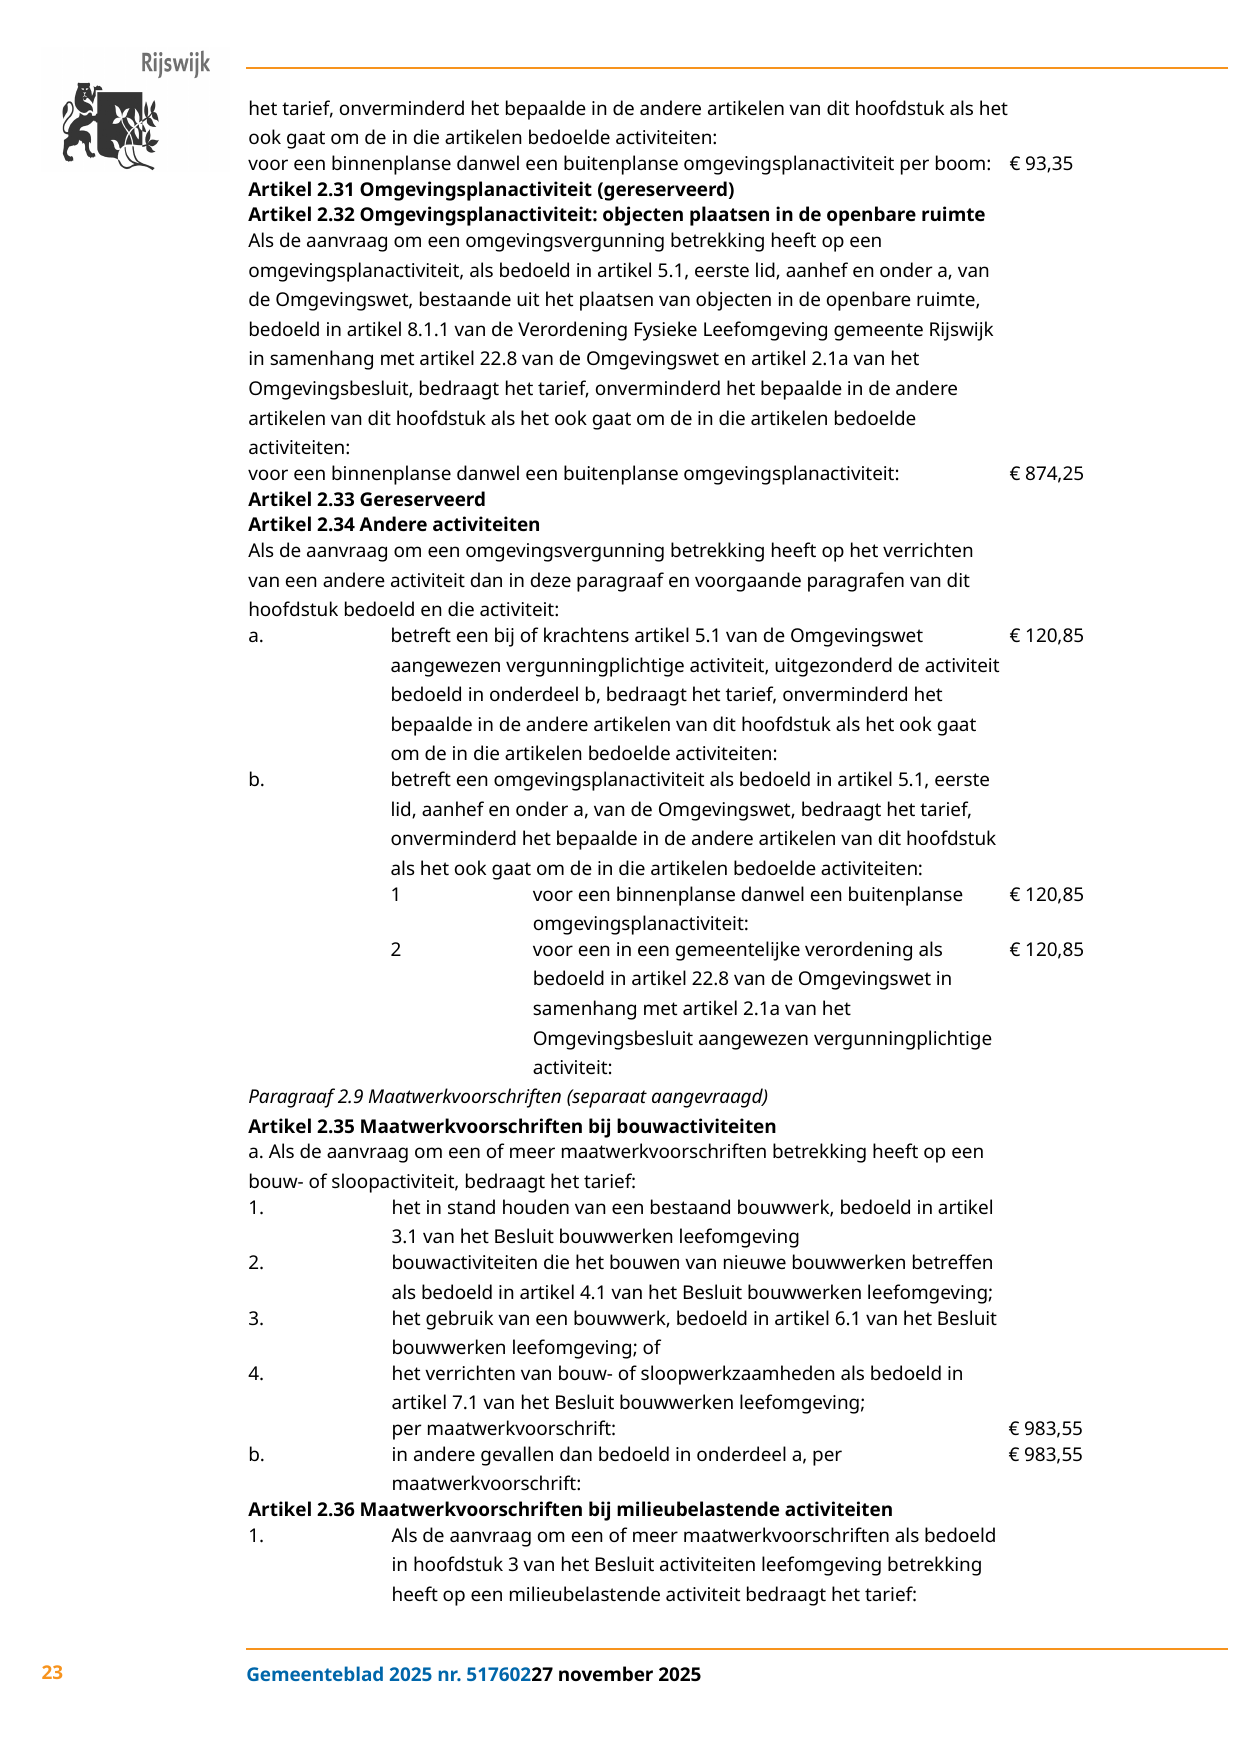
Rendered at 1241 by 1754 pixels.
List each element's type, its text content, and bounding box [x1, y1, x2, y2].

table_cell € 983,55 [1008, 1415, 1152, 1441]
table_cell [1009, 537, 1152, 622]
table_cell betreft een bij of krachtens artikel 5.1 van de Omgevingswet aangewezen vergunningplichtige activiteit, uitgezonderd de activiteit bedoeld in onderdeel b, bedraagt het tarief, onverminderd het bepaalde in de andere artikelen van dit hoofdstuk als het ook gaat om de in die artikelen bedoelde activiteiten: [390, 622, 1009, 766]
table_cell [1008, 1360, 1152, 1415]
table_cell [1009, 766, 1152, 881]
table_cell [1008, 1194, 1152, 1249]
table_cell per maatwerkvoorschrift: [391, 1415, 1008, 1441]
table_header [1008, 1113, 1152, 1139]
table_cell voor een in een gemeentelijke verordening als bedoeld in artikel 22.8 van de Omgevingswet in samenhang met artikel 2.1a van het Omgevingsbesluit aangewezen vergunningplichtige activiteit: [533, 936, 1009, 1080]
table_cell 1 [390, 881, 533, 936]
table_cell [1008, 1305, 1152, 1360]
table_cell Als de aanvraag om een omgevingsvergunning betrekking heeft op het verrichten van een andere activiteit dan in deze paragraaf en voorgaande paragrafen van dit hoofdstuk bedoeld en die activiteit: [248, 537, 1009, 622]
table_cell het gebruik van een bouwwerk, bedoeld in artikel 6.1 van het Besluit bouwwerken leefomgeving; of [391, 1305, 1008, 1360]
table_cell in andere gevallen dan bedoeld in onderdeel a, per maatwerkvoorschrift: [391, 1441, 1008, 1496]
table_cell 1. [248, 1522, 391, 1607]
table_cell [248, 1415, 391, 1441]
table_cell [1008, 1522, 1152, 1607]
table_cell Artikel 2.36 Maatwerkvoorschriften bij milieubelastende activiteiten [248, 1496, 1008, 1522]
table_cell € 120,85 [1009, 881, 1152, 936]
table_cell [1009, 95, 1152, 150]
table_cell voor een binnenplanse danwel een buitenplanse omgevingsplanactiviteit: [533, 881, 1009, 936]
table_cell 2 [390, 936, 533, 1080]
table_header Artikel 2.35 Maatwerkvoorschriften bij bouwactiviteiten [248, 1113, 1008, 1139]
table_cell voor een binnenplanse danwel een buitenplanse omgevingsplanactiviteit per boom: [248, 150, 1009, 176]
table_cell het verrichten van bouw- of sloopwerkzaamheden als bedoeld in artikel 7.1 van het Besluit bouwwerken leefomgeving; [391, 1360, 1008, 1415]
table_cell b. [248, 1441, 391, 1496]
table_cell b. [248, 766, 390, 881]
picture [41, 47, 231, 172]
table_cell 4. [248, 1360, 391, 1415]
table_cell € 120,85 [1009, 936, 1152, 1080]
table_cell [1009, 512, 1152, 537]
table_cell [248, 881, 390, 936]
table_cell 3. [248, 1305, 391, 1360]
table_cell [1009, 202, 1152, 227]
table_cell [1008, 1249, 1152, 1305]
table_cell het in stand houden van een bestaand bouwwerk, bedoeld in artikel 3.1 van het Besluit bouwwerken leefomgeving [391, 1194, 1008, 1249]
table_cell betreft een omgevingsplanactiviteit als bedoeld in artikel 5.1, eerste lid, aanhef en onder a, van de Omgevingswet, bedraagt het tarief, onverminderd het bepaalde in de andere artikelen van dit hoofdstuk als het ook gaat om de in die artikelen bedoelde activiteiten: [390, 766, 1009, 881]
table_cell a. [248, 622, 390, 766]
table_cell a. Als de aanvraag om een of meer maatwerkvoorschriften betrekking heeft op een bouw- of sloopactiviteit, bedraagt het tarief: [248, 1139, 1008, 1194]
table_cell Als de aanvraag om een omgevingsvergunning betrekking heeft op een omgevingsplanactiviteit, als bedoeld in artikel 5.1, eerste lid, aanhef en onder a, van de Omgevingswet, bestaande uit het plaatsen van objecten in de openbare ruimte, bedoeld in artikel 8.1.1 van de Verordening Fysieke Leefomgeving gemeente Rijswijk in samenhang met artikel 22.8 van de Omgevingswet en artikel 2.1a van het Omgevingsbesluit, bedraagt het tarief, onverminderd het bepaalde in de andere artikelen van dit hoofdstuk als het ook gaat om de in die artikelen bedoelde activiteiten: [248, 227, 1009, 460]
table_cell [1009, 486, 1152, 512]
table_cell 1. [248, 1194, 391, 1249]
table_cell Als de aanvraag om een of meer maatwerkvoorschriften als bedoeld in hoofdstuk 3 van het Besluit activiteiten leefomgeving betrekking heeft op een milieubelastende activiteit bedraagt het tarief: [391, 1522, 1008, 1607]
table_cell Artikel 2.32 Omgevingsplanactiviteit: objecten plaatsen in de openbare ruimte [248, 202, 1009, 227]
table_cell € 983,55 [1008, 1441, 1152, 1496]
table_cell Artikel 2.31 Omgevingsplanactiviteit (gereserveerd) [248, 176, 1009, 202]
table_cell [1009, 227, 1152, 460]
table_cell het tarief, onverminderd het bepaalde in de andere artikelen van dit hoofdstuk als het ook gaat om de in die artikelen bedoelde activiteiten: [248, 95, 1009, 150]
table_cell [1008, 1139, 1152, 1194]
table_cell € 93,35 [1009, 150, 1152, 176]
table_cell € 120,85 [1009, 622, 1152, 766]
table_cell voor een binnenplanse danwel een buitenplanse omgevingsplanactiviteit: [248, 460, 1009, 486]
table_cell [248, 936, 390, 1080]
table_cell bouwactiviteiten die het bouwen van nieuwe bouwwerken betreffen als bedoeld in artikel 4.1 van het Besluit bouwwerken leefomgeving; [391, 1249, 1008, 1305]
table_cell € 874,25 [1009, 460, 1152, 486]
table_cell Artikel 2.34 Andere activiteiten [248, 512, 1009, 537]
table_cell 2. [248, 1249, 391, 1305]
table_cell [1009, 176, 1152, 202]
table_cell [1008, 1496, 1152, 1522]
text Paragraaf 2.9 Maatwerkvoorschriften (separaat aangevraagd) [248, 1083, 1152, 1109]
table_cell Artikel 2.33 Gereserveerd [248, 486, 1009, 512]
